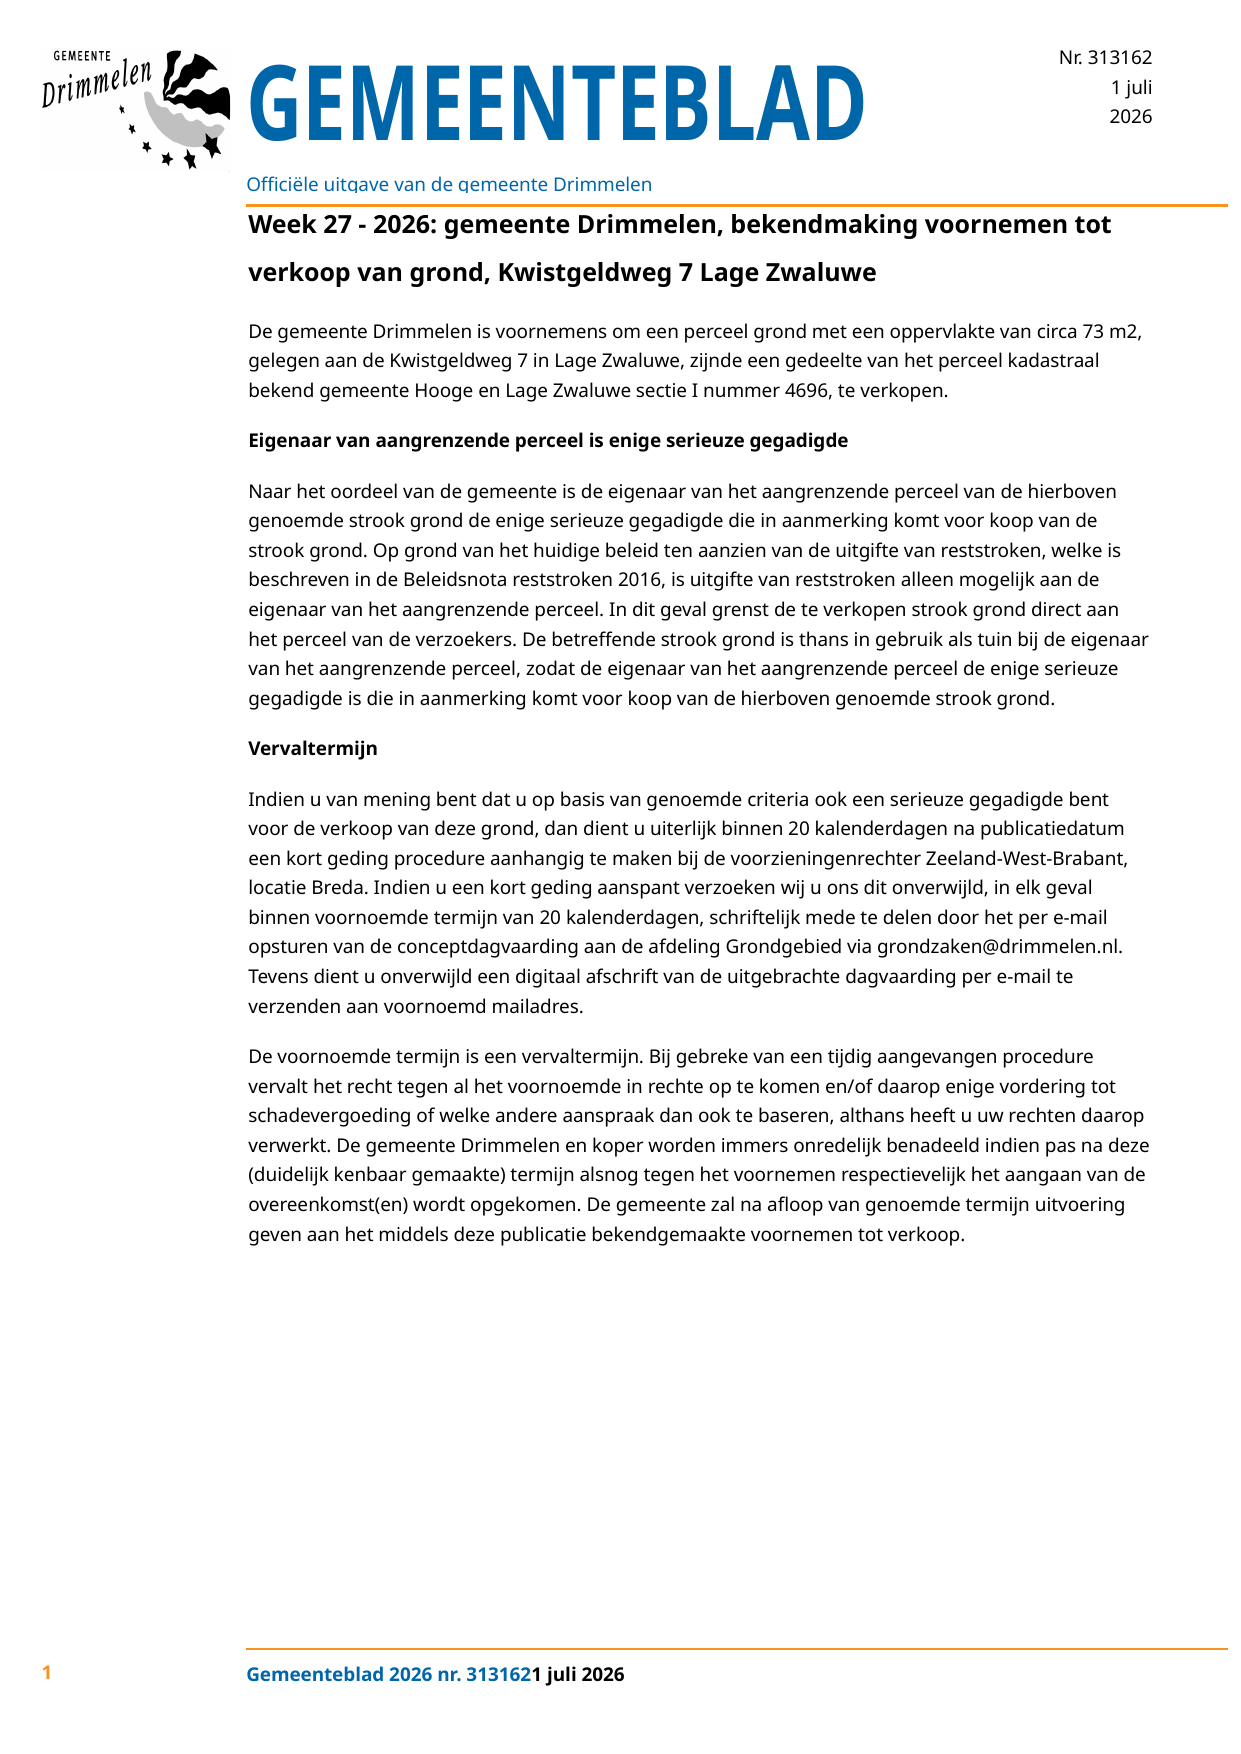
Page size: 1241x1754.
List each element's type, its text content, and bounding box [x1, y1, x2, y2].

text De voornoemde termijn is een vervaltermijn. Bij gebreke van een tijdig aangevangen procedure vervalt het recht tegen al het voornoemde in rechte op te komen en/of daarop enige vordering tot schadevergoeding of welke andere aanspraak dan ook te baseren, althans heeft u uw rechten daarop verwerkt. De gemeente Drimmelen en koper worden immers onredelijk benadeeld indien pas na deze (duidelijk kenbaar gemaakte) termijn alsnog tegen het voornemen respectievelijk het aangaan van de overeenkomst(en) wordt opgekomen. De gemeente zal na afloop van genoemde termijn uitvoering geven aan het middels deze publicatie bekendgemaakte voornemen tot verkoop. [248, 1043, 1152, 1247]
text De gemeente Drimmelen is voornemens om een perceel grond met een oppervlakte van circa 73 m2, gelegen aan de Kwistgeldweg 7 in Lage Zwaluwe, zijnde een gedeelte van het perceel kadastraal bekend gemeente Hooge en Lage Zwaluwe sectie I nummer 4696, te verkopen. [248, 318, 1152, 403]
text Indien u van mening bent dat u op basis van genoemde criteria ook een serieuze gegadigde bent voor de verkoop van deze grond, dan dient u uiterlijk binnen 20 kalenderdagen na publicatiedatum een kort geding procedure aanhangig te maken bij de voorzieningenrechter Zeeland-West-Brabant, locatie Breda. Indien u een kort geding aanspant verzoeken wij u ons dit onverwijld, in elk geval binnen voornoemde termijn van 20 kalenderdagen, schriftelijk mede te delen door het per e-mail opsturen van de conceptdagvaarding aan de afdeling Grondgebied via grondzaken@drimmelen.nl. Tevens dient u onverwijld een digitaal afschrift van de uitgebrachte dagvaarding per e-mail te verzenden aan voornoemd mailadres. [248, 786, 1152, 1019]
text Naar het oordeel van de gemeente is de eigenaar van het aangrenzende perceel van de hierboven genoemde strook grond de enige serieuze gegadigde die in aanmerking komt voor koop van de strook grond. Op grond van het huidige beleid ten aanzien van de uitgifte van reststroken, welke is beschreven in de Beleidsnota reststroken 2016, is uitgifte van reststroken alleen mogelijk aan de eigenaar van het aangrenzende perceel. In dit geval grenst de te verkopen strook grond direct aan het perceel van de verzoekers. De betreffende strook grond is thans in gebruik als tuin bij de eigenaar van het aangrenzende perceel, zodat de eigenaar van het aangrenzende perceel de enige serieuze gegadigde is die in aanmerking komt voor koop van de hierboven genoemde strook grond. [248, 478, 1152, 711]
text Week 27 - 2026: gemeente Drimmelen, bekendmaking voornemen tot verkoop van grond, Kwistgeldweg 7 Lage Zwaluwe [248, 207, 1152, 288]
text Vervaltermijn [248, 735, 1152, 761]
picture [41, 47, 231, 172]
text Eigenaar van aangrenzende perceel is enige serieuze gegadigde [248, 427, 1152, 453]
